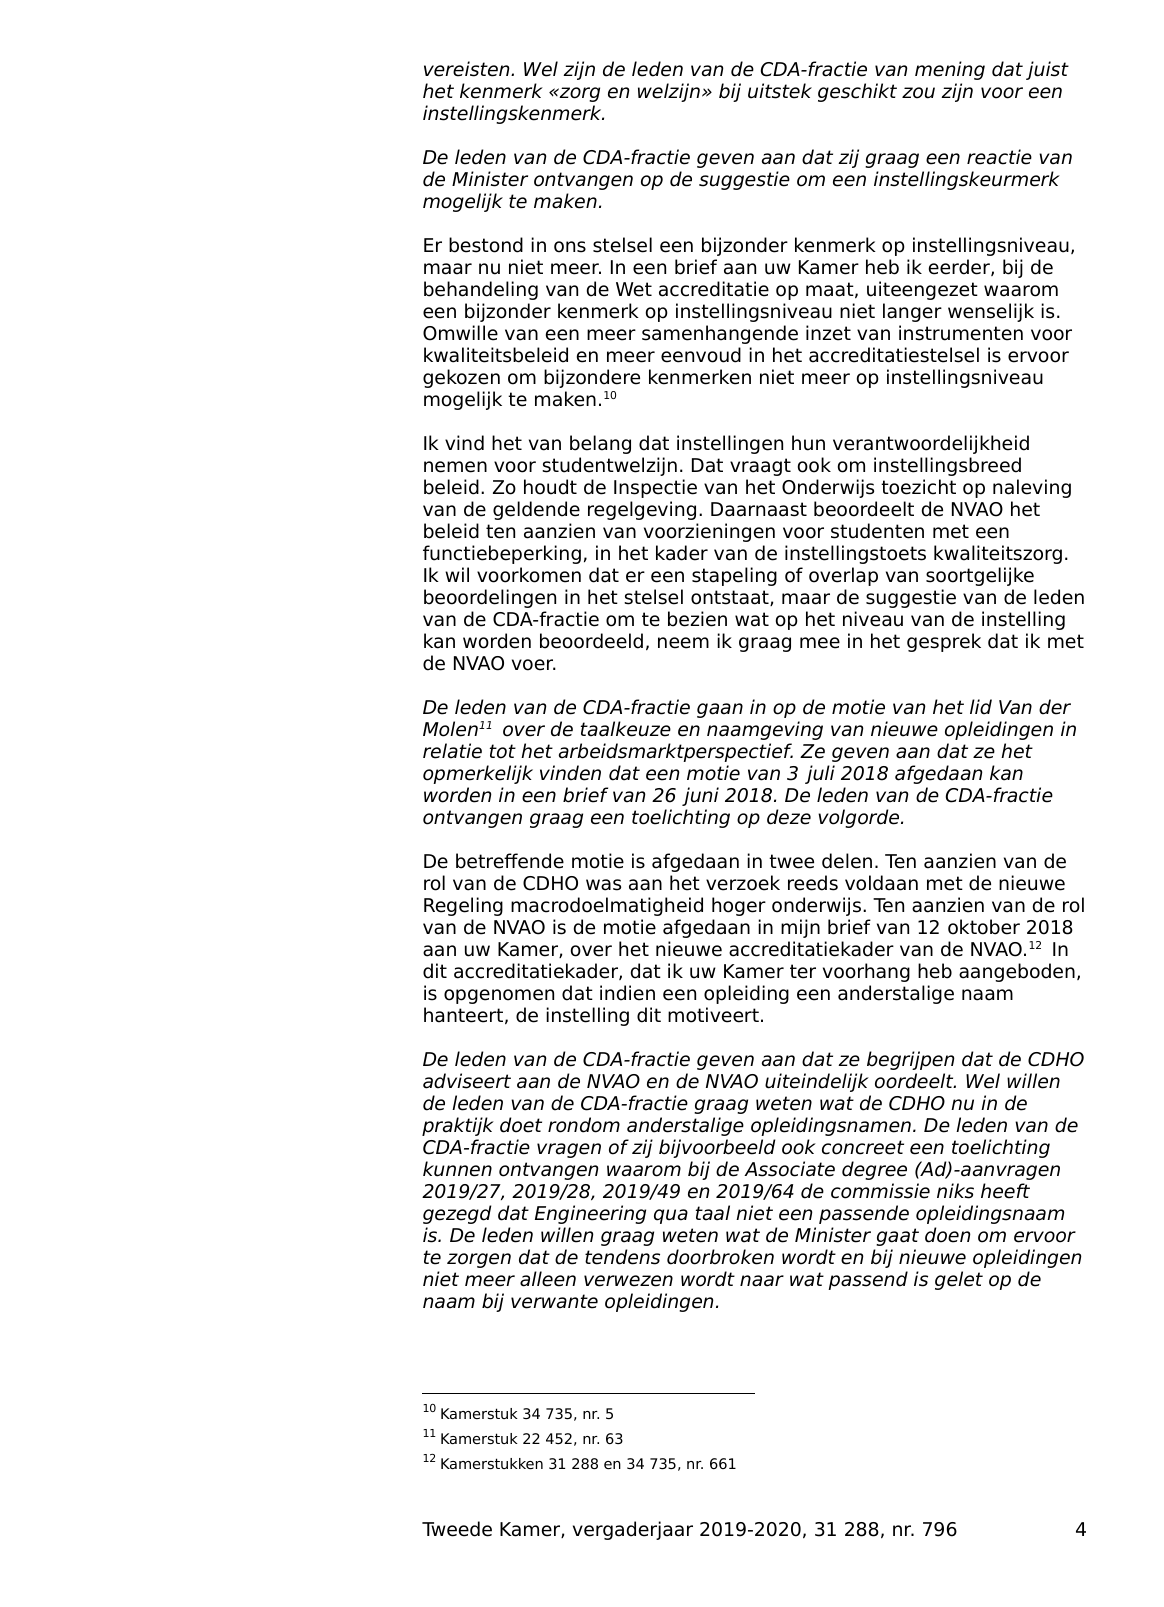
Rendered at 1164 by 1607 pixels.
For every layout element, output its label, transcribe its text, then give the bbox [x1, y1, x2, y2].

text Kamerstuk 22 452, nr. 63 [422, 1427, 1087, 1449]
text De leden van de CDA-fractie geven aan dat zij graag een reactie van de Minister ontvangen op de suggestie om een instellingskeurmerk mogelijk te maken. [422, 147, 1087, 213]
text De leden van de CDA-fractie geven aan dat ze begrijpen dat de CDHO adviseert aan de NVAO en de NVAO uiteindelijk oordeelt. Wel willen de leden van de CDA-fractie graag weten wat de CDHO nu in de praktijk doet rondom anderstalige opleidingsnamen. De leden van de CDA-fractie vragen of zij bijvoorbeeld ook concreet een toelichting kunnen ontvangen waarom bij de Associate degree (Ad)-aanvragen 2019/27, 2019/28, 2019/49 en 2019/64 de commissie niks heeft gezegd dat Engineering qua taal niet een passende opleidingsnaam is. De leden willen graag weten wat de Minister gaat doen om ervoor te zorgen dat de tendens doorbroken wordt en bij nieuwe opleidingen niet meer alleen verwezen wordt naar wat passend is gelet op de naam bij verwante opleidingen. [422, 1049, 1087, 1313]
text De betreffende motie is afgedaan in twee delen. Ten aanzien van de rol van de CDHO was aan het verzoek reeds voldaan met de nieuwe Regeling macrodoelmatigheid hoger onderwijs. Ten aanzien van de rol van de NVAO is de motie afgedaan in mijn brief van 12 oktober 2018 aan uw Kamer, over het nieuwe accreditatiekader van de NVAO. In dit accreditatiekader, dat ik uw Kamer ter voorhang heb aangeboden, is opgenomen dat indien een opleiding een anderstalige naam hanteert, de instelling dit motiveert. [422, 851, 1087, 1027]
text Kamerstuk 34 735, nr. 5 [422, 1402, 1087, 1424]
text vereisten. Wel zijn de leden van de CDA-fractie van mening dat juist het kenmerk «zorg en welzijn» bij uitstek geschikt zou zijn voor een instellingskenmerk. [422, 59, 1087, 125]
text Er bestond in ons stelsel een bijzonder kenmerk op instellingsniveau, maar nu niet meer. In een brief aan uw Kamer heb ik eerder, bij de behandeling van de Wet accreditatie op maat, uiteengezet waarom een bijzonder kenmerk op instellingsniveau niet langer wenselijk is. Omwille van een meer samenhangende inzet van instrumenten voor kwaliteitsbeleid en meer eenvoud in het accreditatiestelsel is ervoor gekozen om bijzondere kenmerken niet meer op instellingsniveau mogelijk te maken. [422, 235, 1087, 411]
text Kamerstukken 31 288 en 34 735, nr. 661 [422, 1452, 1087, 1474]
text Ik vind het van belang dat instellingen hun verantwoordelijkheid nemen voor studentwelzijn. Dat vraagt ook om instellingsbreed beleid. Zo houdt de Inspectie van het Onderwijs toezicht op naleving van de geldende regelgeving. Daarnaast beoordeelt de NVAO het beleid ten aanzien van voorzieningen voor studenten met een functiebeperking, in het kader van de instellingstoets kwaliteitszorg. Ik wil voorkomen dat er een stapeling of overlap van soortgelijke beoordelingen in het stelsel ontstaat, maar de suggestie van de leden van de CDA-fractie om te bezien wat op het niveau van de instelling kan worden beoordeeld, neem ik graag mee in het gesprek dat ik met de NVAO voer. [422, 433, 1087, 675]
text De leden van de CDA-fractie gaan in op de motie van het lid Van der Molen over de taalkeuze en naamgeving van nieuwe opleidingen in relatie tot het arbeidsmarktperspectief. Ze geven aan dat ze het opmerkelijk vinden dat een motie van 3 juli 2018 afgedaan kan worden in een brief van 26 juni 2018. De leden van de CDA-fractie ontvangen graag een toelichting op deze volgorde. [422, 697, 1087, 829]
